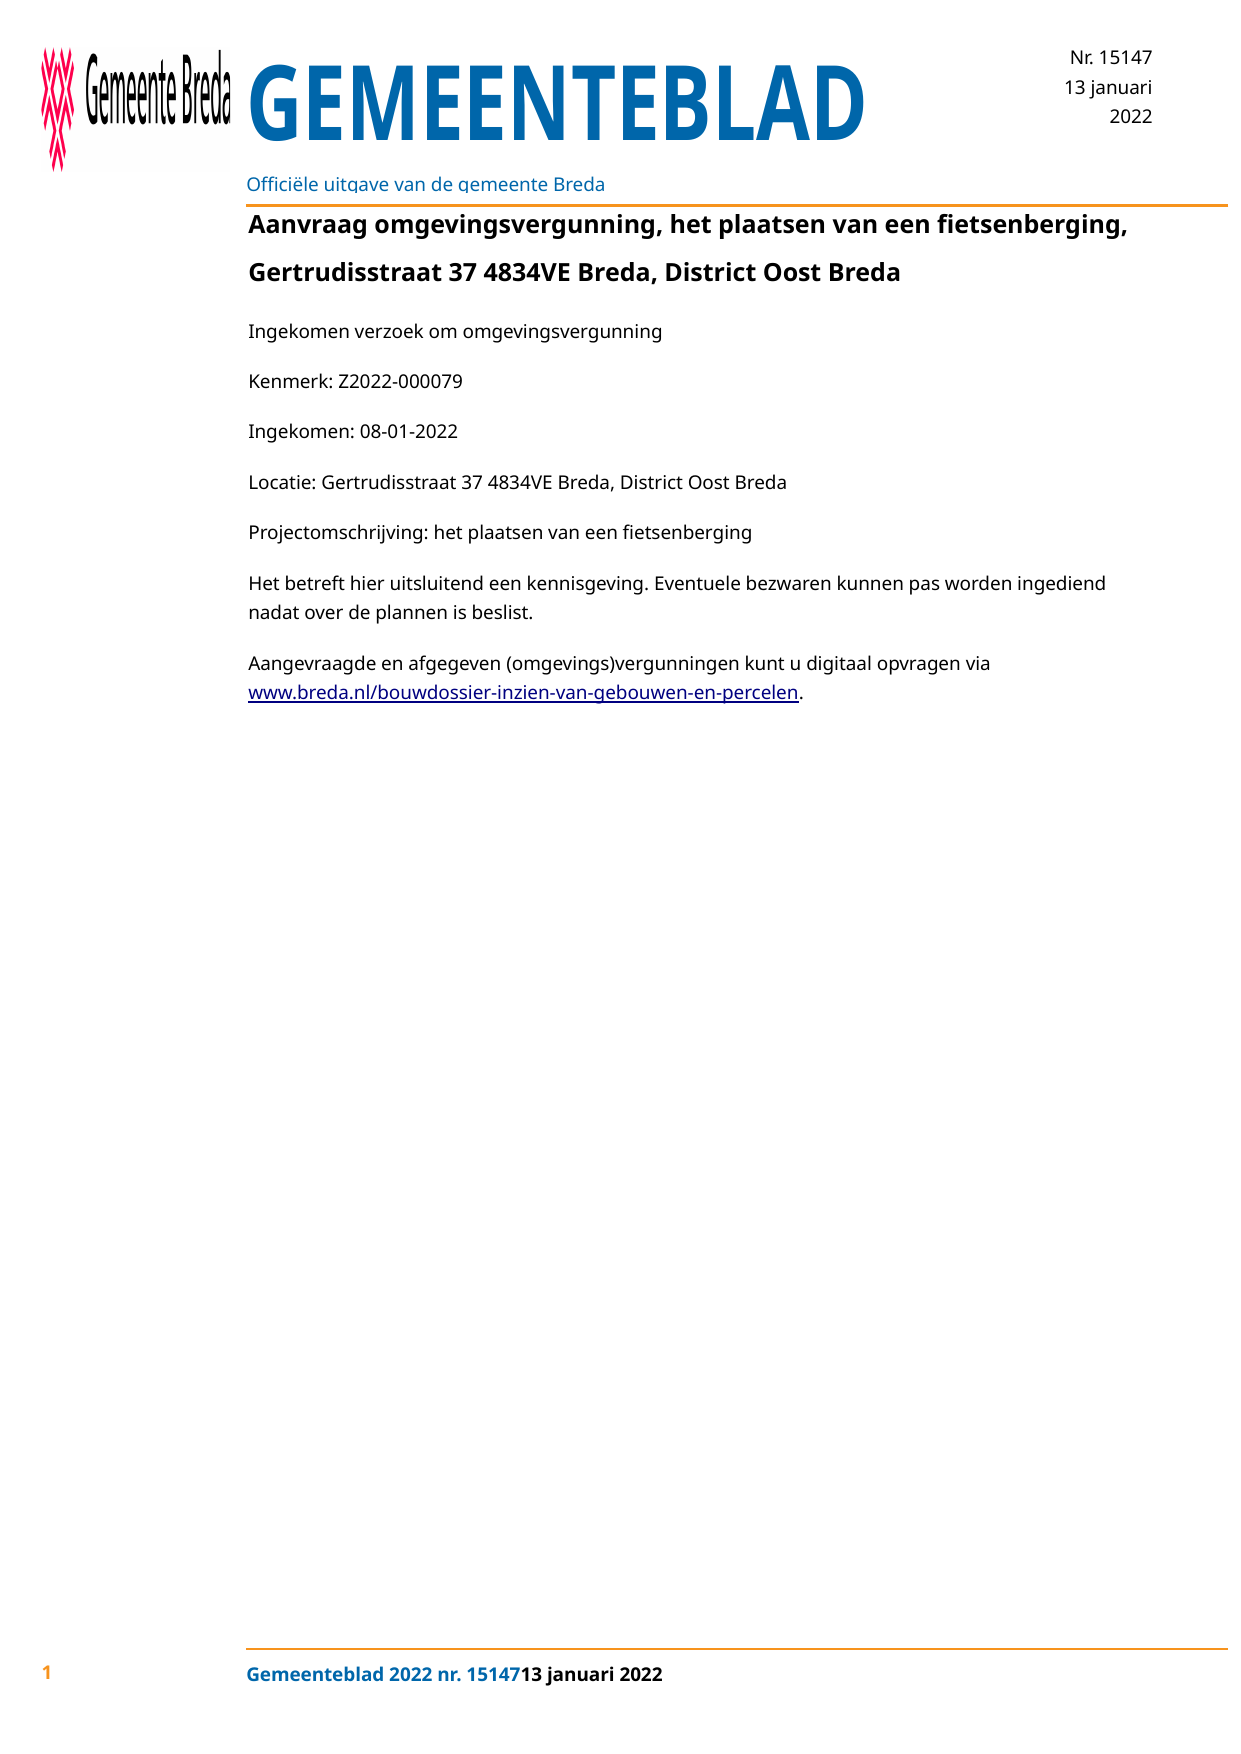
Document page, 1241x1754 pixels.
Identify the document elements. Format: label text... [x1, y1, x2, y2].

text Ingekomen: 08-01-2022 [248, 419, 1152, 444]
text Aanvraag omgevingsvergunning, het plaatsen van een fietsenberging, Gertrudisstraat 37 4834VE Breda, District Oost Breda [248, 207, 1152, 288]
text Kenmerk: Z2022-000079 [248, 368, 1152, 394]
text Locatie: Gertrudisstraat 37 4834VE Breda, District Oost Breda [248, 469, 1152, 495]
text Het betreft hier uitsluitend een kennisgeving. Eventuele bezwaren kunnen pas worden ingediend nadat over de plannen is beslist. [248, 570, 1152, 625]
text Aangevraagde en afgegeven (omgevings)vergunningen kunt u digitaal opvragen via www.breda.nl/bouwdossier-inzien-van-gebouwen-en-percelen. [248, 650, 1152, 705]
text Projectomschrijving: het plaatsen van een fietsenberging [248, 519, 1152, 545]
text Ingekomen verzoek om omgevingsvergunning [248, 318, 1152, 344]
picture [41, 47, 231, 172]
